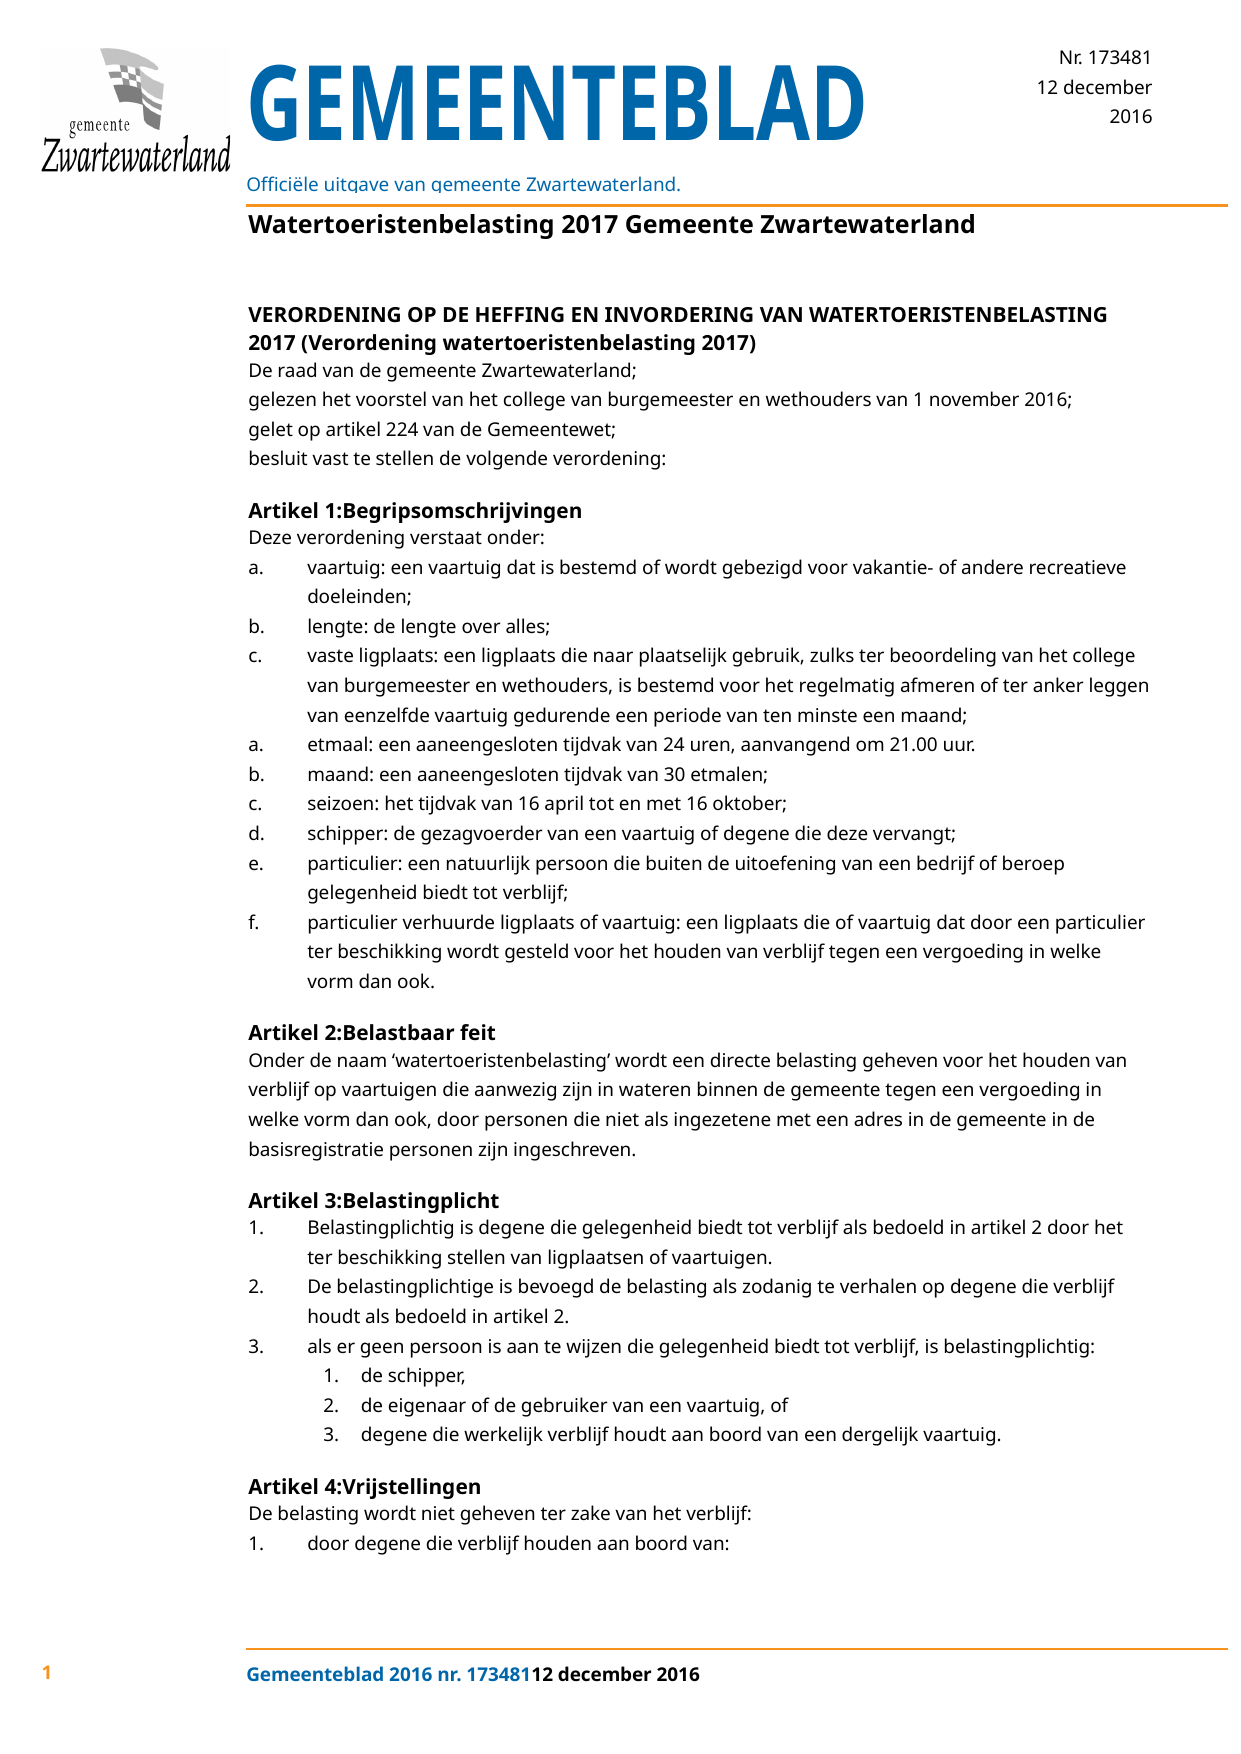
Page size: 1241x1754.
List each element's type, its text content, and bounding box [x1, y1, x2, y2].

list maand: een aaneengesloten tijdvak van 30 etmalen; [248, 761, 1152, 787]
text Deze verordening verstaat onder: [248, 524, 1152, 550]
text Artikel 2:Belastbaar feit [248, 1018, 1152, 1047]
list schipper: de gezagvoerder van een vaartuig of degene die deze vervangt; [248, 820, 1152, 846]
text Onder de naam ‘watertoeristenbelasting’ wordt een directe belasting geheven voor het houden van verblijf op vaartuigen die aanwezig zijn in wateren binnen de gemeente tegen een vergoeding in welke vorm dan ook, door personen die niet als ingezetene met een adres in de gemeente in de basisregistratie personen zijn ingeschreven. [248, 1047, 1152, 1161]
list Belastingplichtig is degene die gelegenheid biedt tot verblijf als bedoeld in artikel 2 door het ter beschikking stellen van ligplaatsen of vaartuigen. [248, 1214, 1152, 1270]
text VERORDENING OP DE HEFFING EN INVORDERING VAN WATERTOERISTENBELASTING 2017 (Verordening watertoeristenbelasting 2017) [248, 300, 1152, 357]
text besluit vast te stellen de volgende verordening: [248, 446, 1152, 471]
list De belastingplichtige is bevoegd de belasting als zodanig te verhalen op degene die verblijf houdt als bedoeld in artikel 2. [248, 1274, 1152, 1329]
text Artikel 1:Begripsomschrijvingen [248, 496, 1152, 524]
list etmaal: een aaneengesloten tijdvak van 24 uren, aanvangend om 21.00 uur. [248, 731, 1152, 757]
list vaartuig: een vaartuig dat is bestemd of wordt gebezigd voor vakantie- of andere recreatieve doeleinden; [248, 554, 1152, 609]
list de schipper, [323, 1362, 1152, 1388]
list degene die werkelijk verblijf houdt aan boord van een dergelijk vaartuig. [323, 1422, 1152, 1447]
list seizoen: het tijdvak van 16 april tot en met 16 oktober; [248, 791, 1152, 816]
list particulier: een natuurlijk persoon die buiten de uitoefening van een bedrijf of beroep gelegenheid biedt tot verblijf; [248, 850, 1152, 905]
text Artikel 4:Vrijstellingen [248, 1472, 1152, 1501]
text gelezen het voorstel van het college van burgemeester en wethouders van 1 november 2016; [248, 386, 1152, 412]
text De raad van de gemeente Zwartewaterland; [248, 357, 1152, 382]
list particulier verhuurde ligplaats of vaartuig: een ligplaats die of vaartuig dat door een particulier ter beschikking wordt gesteld voor het houden van verblijf tegen een vergoeding in welke vorm dan ook. [248, 909, 1152, 994]
text Watertoeristenbelasting 2017 Gemeente Zwartewaterland [248, 207, 1152, 241]
list de eigenaar of de gebruiker van een vaartuig, of [323, 1392, 1152, 1418]
list vaste ligplaats: een ligplaats die naar plaatselijk gebruik, zulks ter beoordeling van het college van burgemeester en wethouders, is bestemd voor het regelmatig afmeren of ter anker leggen van eenzelfde vaartuig gedurende een periode van ten minste een maand; [248, 643, 1152, 728]
picture [41, 47, 231, 172]
list lengte: de lengte over alles; [248, 613, 1152, 639]
text gelet op artikel 224 van de Gemeentewet; [248, 416, 1152, 442]
list door degene die verblijf houden aan boord van: [248, 1530, 1152, 1556]
list als er geen persoon is aan te wijzen die gelegenheid biedt tot verblijf, is belastingplichtig: [248, 1333, 1152, 1359]
text De belasting wordt niet geheven ter zake van het verblijf: [248, 1501, 1152, 1526]
text Artikel 3:Belastingplicht [248, 1186, 1152, 1214]
